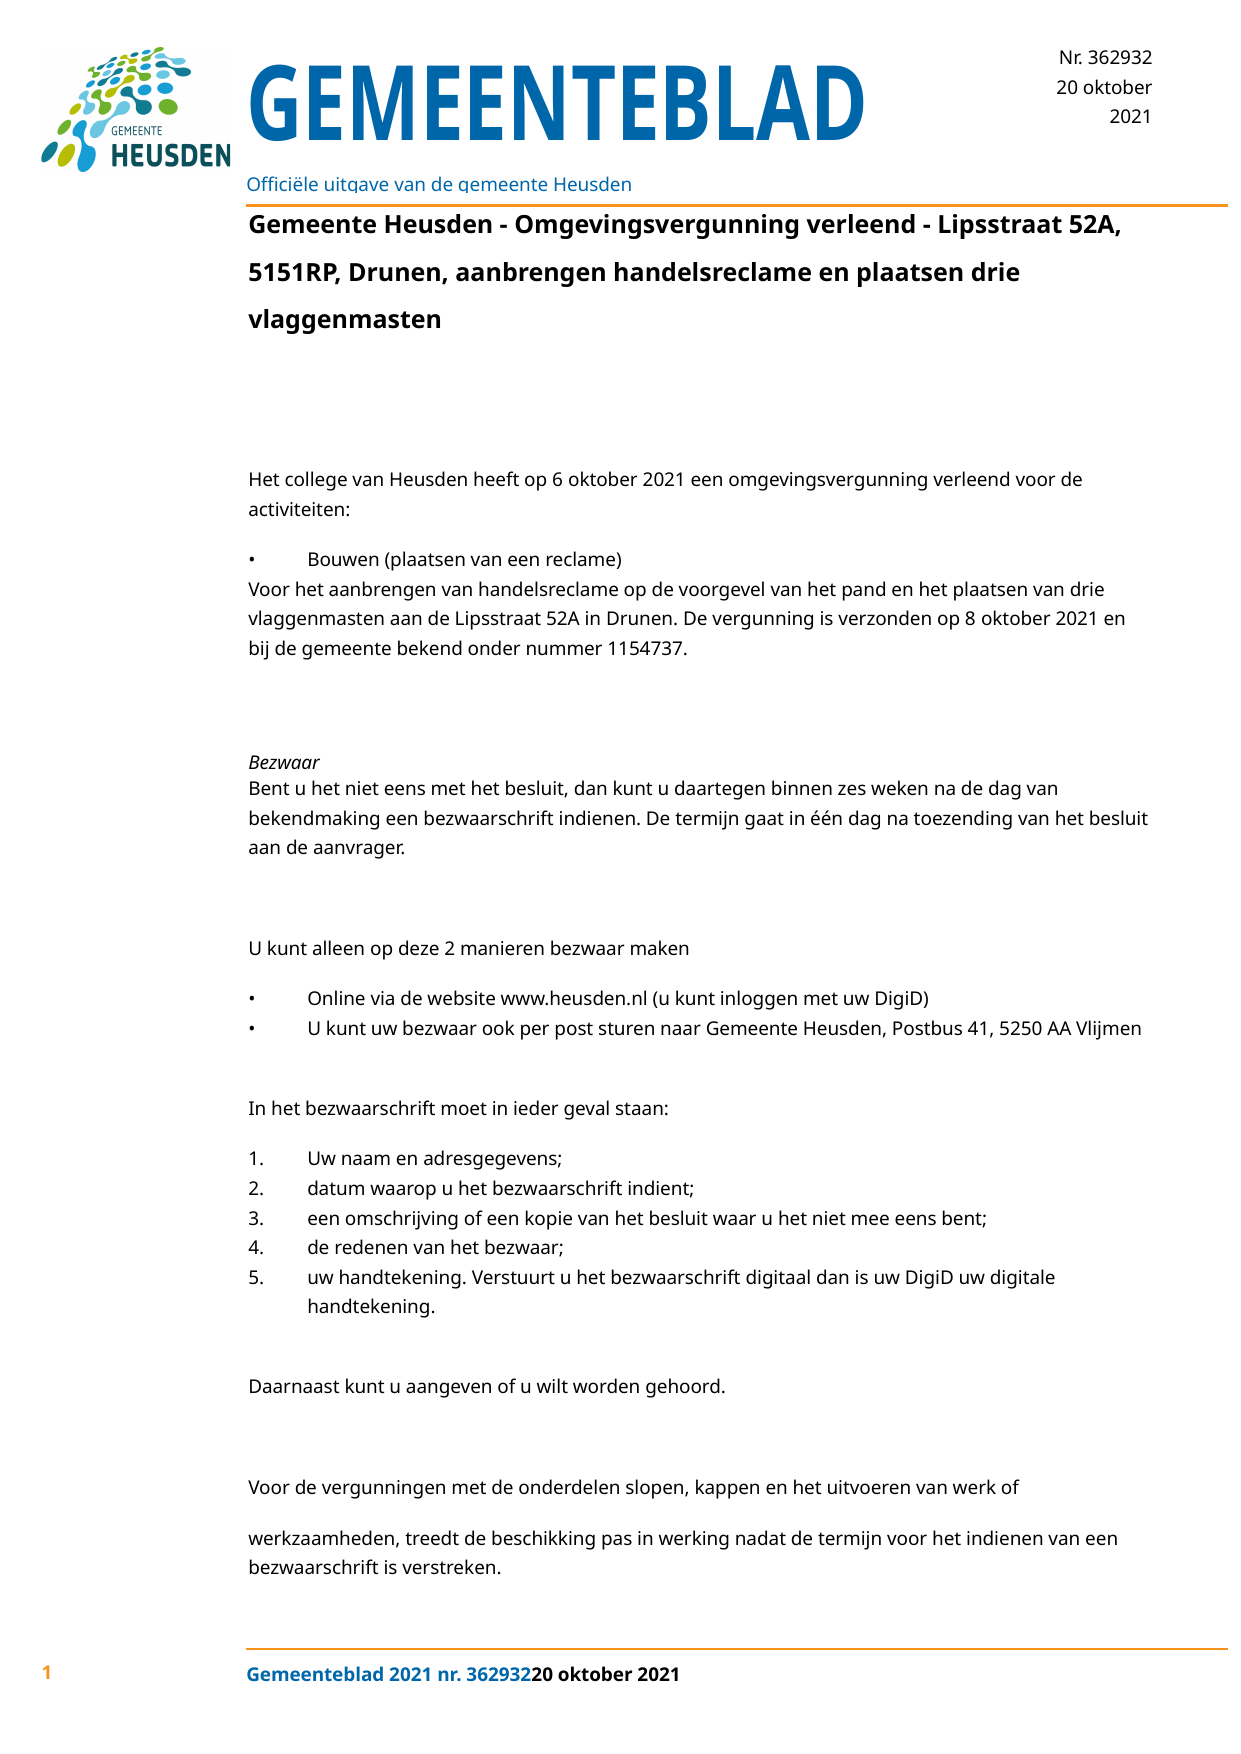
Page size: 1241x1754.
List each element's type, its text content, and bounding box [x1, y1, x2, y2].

text Voor het aanbrengen van handelsreclame op de voorgevel van het pand en het plaatsen van drie vlaggenmasten aan de Lipsstraat 52A in Drunen. De vergunning is verzonden op 8 oktober 2021 en bij de gemeente bekend onder nummer 1154737. [248, 576, 1152, 661]
text In het bezwaarschrift moet in ieder geval staan: [248, 1095, 1152, 1121]
text Het college van Heusden heeft op 6 oktober 2021 een omgevingsvergunning verleend voor de activiteiten: [248, 466, 1152, 522]
list een omschrijving of een kopie van het besluit waar u het niet mee eens bent; [248, 1205, 1152, 1231]
text werkzaamheden, treedt de beschikking pas in werking nadat de termijn voor het indienen van een bezwaarschrift is verstreken. [248, 1525, 1152, 1580]
list datum waarop u het bezwaarschrift indient; [248, 1175, 1152, 1201]
list uw handtekening. Verstuurt u het bezwaarschrift digitaal dan is uw DigiD uw digitale handtekening. [248, 1264, 1152, 1319]
text Gemeente Heusden - Omgevingsvergunning verleend - Lipsstraat 52A, 5151RP, Drunen, aanbrengen handelsreclame en plaatsen drie vlaggenmasten [248, 207, 1152, 336]
text U kunt alleen op deze 2 manieren bezwaar maken [248, 935, 1152, 961]
text Daarnaast kunt u aangeven of u wilt worden gehoord. [248, 1373, 1152, 1399]
text Bezwaar [248, 749, 1152, 775]
picture [41, 47, 231, 172]
list Uw naam en adresgegevens; [248, 1146, 1152, 1171]
list Bouwen (plaatsen van een reclame) [248, 546, 1152, 572]
list de redenen van het bezwaar; [248, 1234, 1152, 1260]
text Voor de vergunningen met de onderdelen slopen, kappen en het uitvoeren van werk of [248, 1474, 1152, 1500]
text Bent u het niet eens met het besluit, dan kunt u daartegen binnen zes weken na de dag van bekendmaking een bezwaarschrift indienen. De termijn gaat in één dag na toezending van het besluit aan de aanvrager. [248, 775, 1152, 860]
list Online via de website www.heusden.nl (u kunt inloggen met uw DigiD) [248, 986, 1152, 1011]
list U kunt uw bezwaar ook per post sturen naar Gemeente Heusden, Postbus 41, 5250 AA Vlijmen [248, 1015, 1152, 1041]
